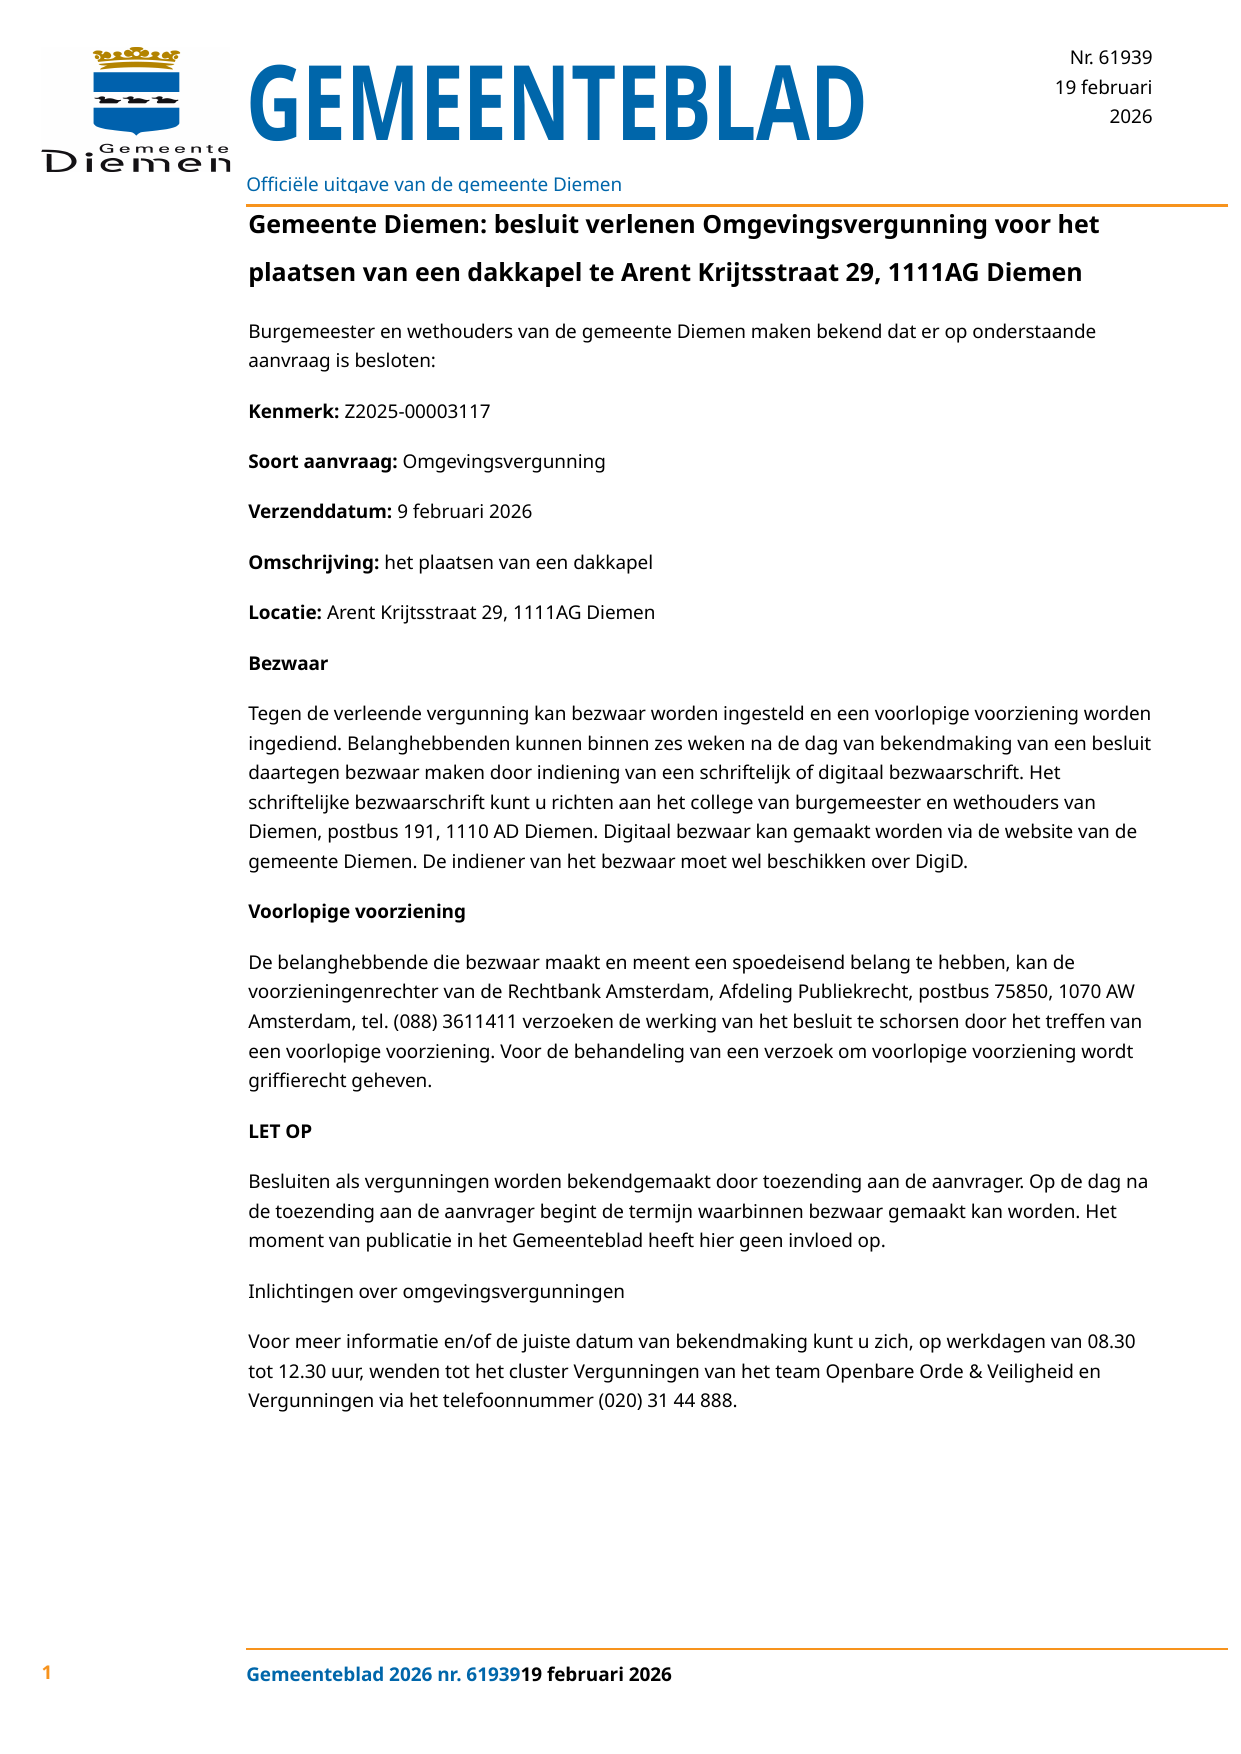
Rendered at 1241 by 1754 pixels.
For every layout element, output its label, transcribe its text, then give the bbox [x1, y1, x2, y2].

text Voorlopige voorziening [248, 899, 1152, 924]
text Besluiten als vergunningen worden bekendgemaakt door toezending aan de aanvrager. Op de dag na de toezending aan de aanvrager begint de termijn waarbinnen bezwaar gemaakt kan worden. Het moment van publicatie in het Gemeenteblad heeft hier geen invloed op. [248, 1168, 1152, 1253]
text Inlichtingen over omgevingsvergunningen [248, 1278, 1152, 1304]
text Verzenddatum: 9 februari 2026 [248, 499, 1152, 524]
text Gemeente Diemen: besluit verlenen Omgevingsvergunning voor het plaatsen van een dakkapel te Arent Krijtsstraat 29, 1111AG Diemen [248, 207, 1152, 288]
text Omschrijving: het plaatsen van een dakkapel [248, 549, 1152, 575]
text Tegen de verleende vergunning kan bezwaar worden ingesteld en een voorlopige voorziening worden ingediend. Belanghebbenden kunnen binnen zes weken na de dag van bekendmaking van een besluit daartegen bezwaar maken door indiening van een schriftelijk of digitaal bezwaarschrift. Het schriftelijke bezwaarschrift kunt u richten aan het college van burgemeester en wethouders van Diemen, postbus 191, 1110 AD Diemen. Digitaal bezwaar kan gemaakt worden via de website van de gemeente Diemen. De indiener van het bezwaar moet wel beschikken over DigiD. [248, 700, 1152, 874]
text Soort aanvraag: Omgevingsvergunning [248, 448, 1152, 474]
picture [41, 47, 231, 172]
text Kenmerk: Z2025-00003117 [248, 398, 1152, 424]
text Voor meer informatie en/of de juiste datum van bekendmaking kunt u zich, op werkdagen van 08.30 tot 12.30 uur, wenden tot het cluster Vergunningen van het team Openbare Orde & Veiligheid en Vergunningen via het telefoonnummer (020) 31 44 888. [248, 1328, 1152, 1413]
text Locatie: Arent Krijtsstraat 29, 1111AG Diemen [248, 599, 1152, 625]
text Bezwaar [248, 650, 1152, 676]
text LET OP [248, 1118, 1152, 1144]
text De belanghebbende die bezwaar maakt en meent een spoedeisend belang te hebben, kan de voorzieningenrechter van de Rechtbank Amsterdam, Afdeling Publiekrecht, postbus 75850, 1070 AW Amsterdam, tel. (088) 3611411 verzoeken de werking van het besluit te schorsen door het treffen van een voorlopige voorziening. Voor de behandeling van een verzoek om voorlopige voorziening wordt griffierecht geheven. [248, 949, 1152, 1093]
text Burgemeester en wethouders van de gemeente Diemen maken bekend dat er op onderstaande aanvraag is besloten: [248, 318, 1152, 373]
